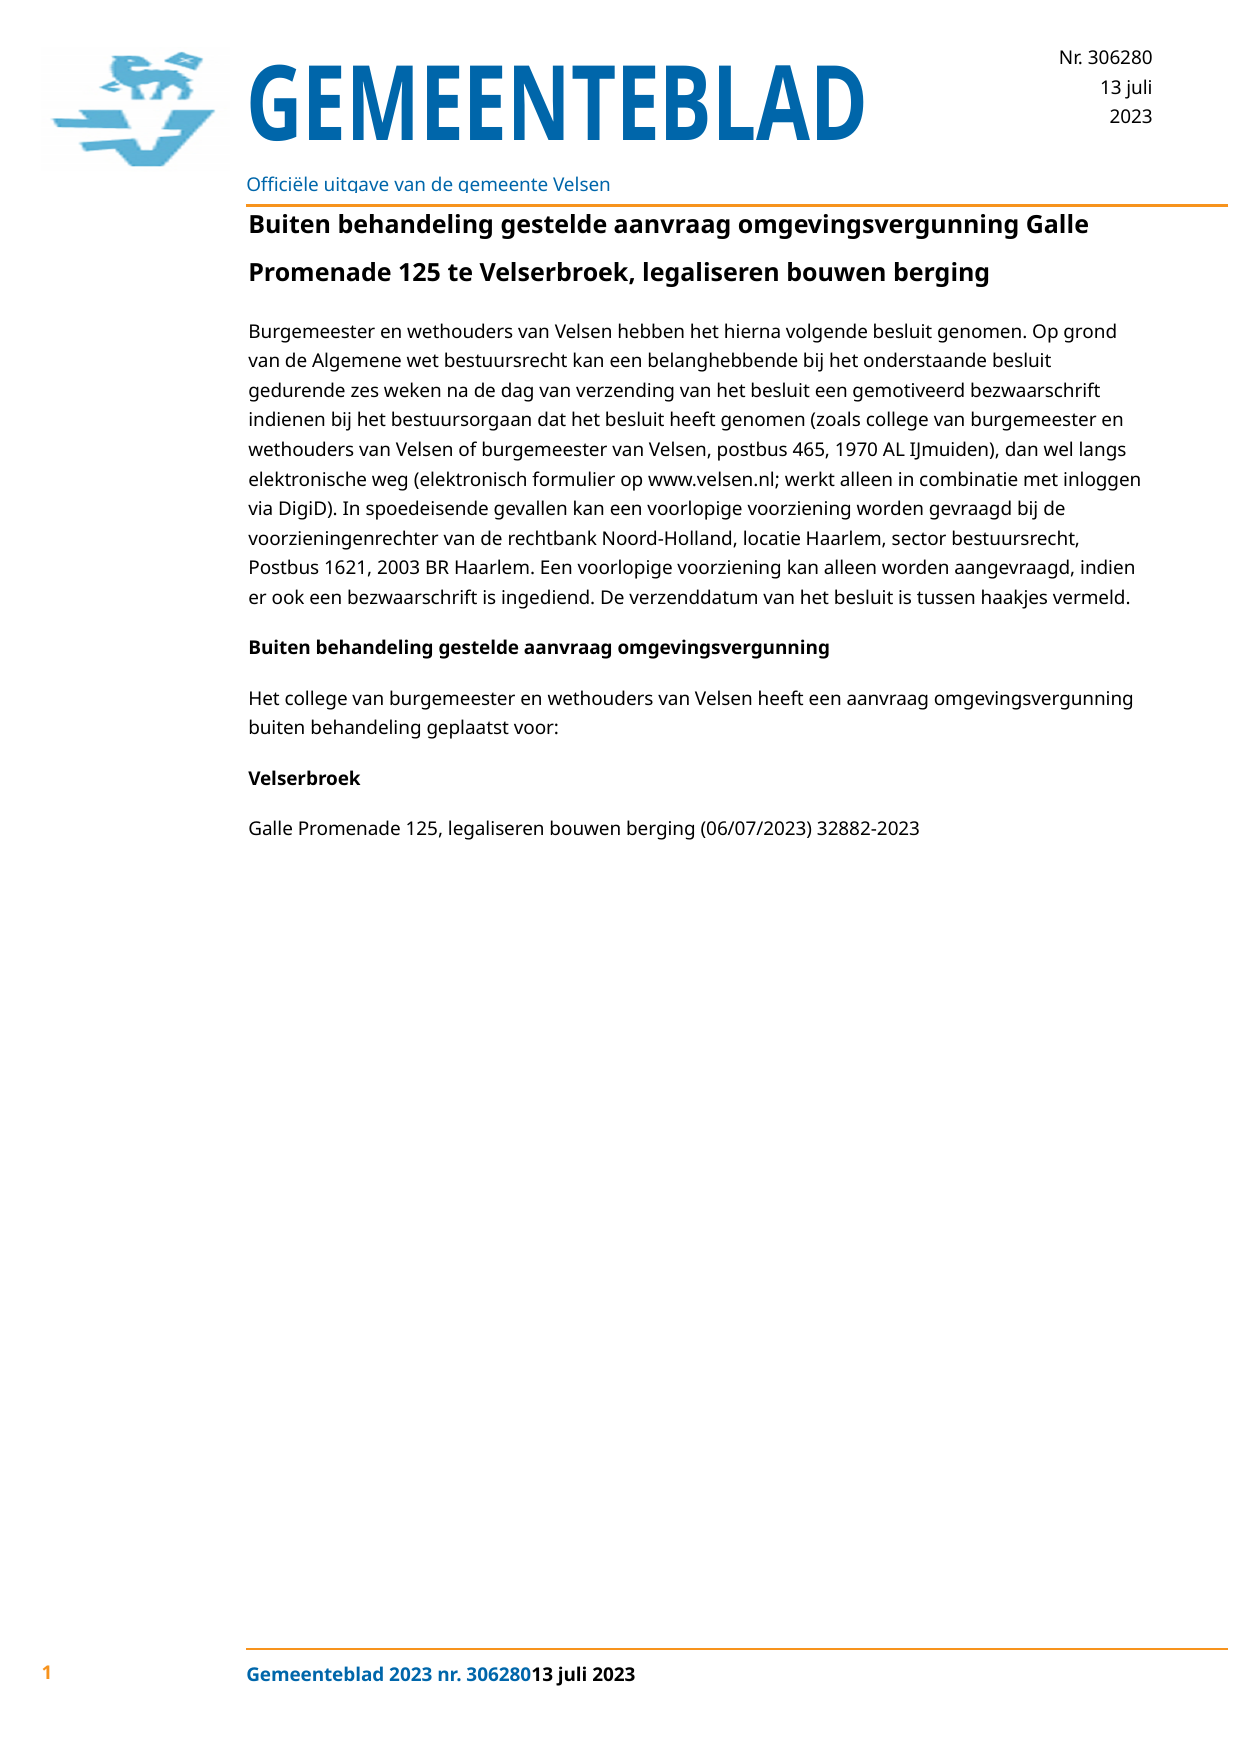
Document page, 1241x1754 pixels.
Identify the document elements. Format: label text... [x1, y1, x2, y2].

text Het college van burgemeester en wethouders van Velsen heeft een aanvraag omgevingsvergunning buiten behandeling geplaatst voor: [248, 685, 1152, 740]
text Buiten behandeling gestelde aanvraag omgevingsvergunning Galle Promenade 125 te Velserbroek, legaliseren bouwen berging [248, 207, 1152, 288]
text Burgemeester en wethouders van Velsen hebben het hierna volgende besluit genomen. Op grond van de Algemene wet bestuursrecht kan een belanghebbende bij het onderstaande besluit gedurende zes weken na de dag van verzending van het besluit een gemotiveerd bezwaarschrift indienen bij het bestuursorgaan dat het besluit heeft genomen (zoals college van burgemeester en wethouders van Velsen of burgemeester van Velsen, postbus 465, 1970 AL IJmuiden), dan wel langs elektronische weg (elektronisch formulier op www.velsen.nl; werkt alleen in combinatie met inloggen via DigiD). In spoedeisende gevallen kan een voorlopige voorziening worden gevraagd bij de voorzieningenrechter van de rechtbank Noord-Holland, locatie Haarlem, sector bestuursrecht, Postbus 1621, 2003 BR Haarlem. Een voorlopige voorziening kan alleen worden aangevraagd, indien er ook een bezwaarschrift is ingediend. De verzenddatum van het besluit is tussen haakjes vermeld. [248, 318, 1152, 610]
text Velserbroek [248, 765, 1152, 791]
text Galle Promenade 125, legaliseren bouwen berging (06/07/2023) 32882-2023 [248, 815, 1152, 841]
picture [41, 47, 231, 172]
text Buiten behandeling gestelde aanvraag omgevingsvergunning [248, 634, 1152, 660]
